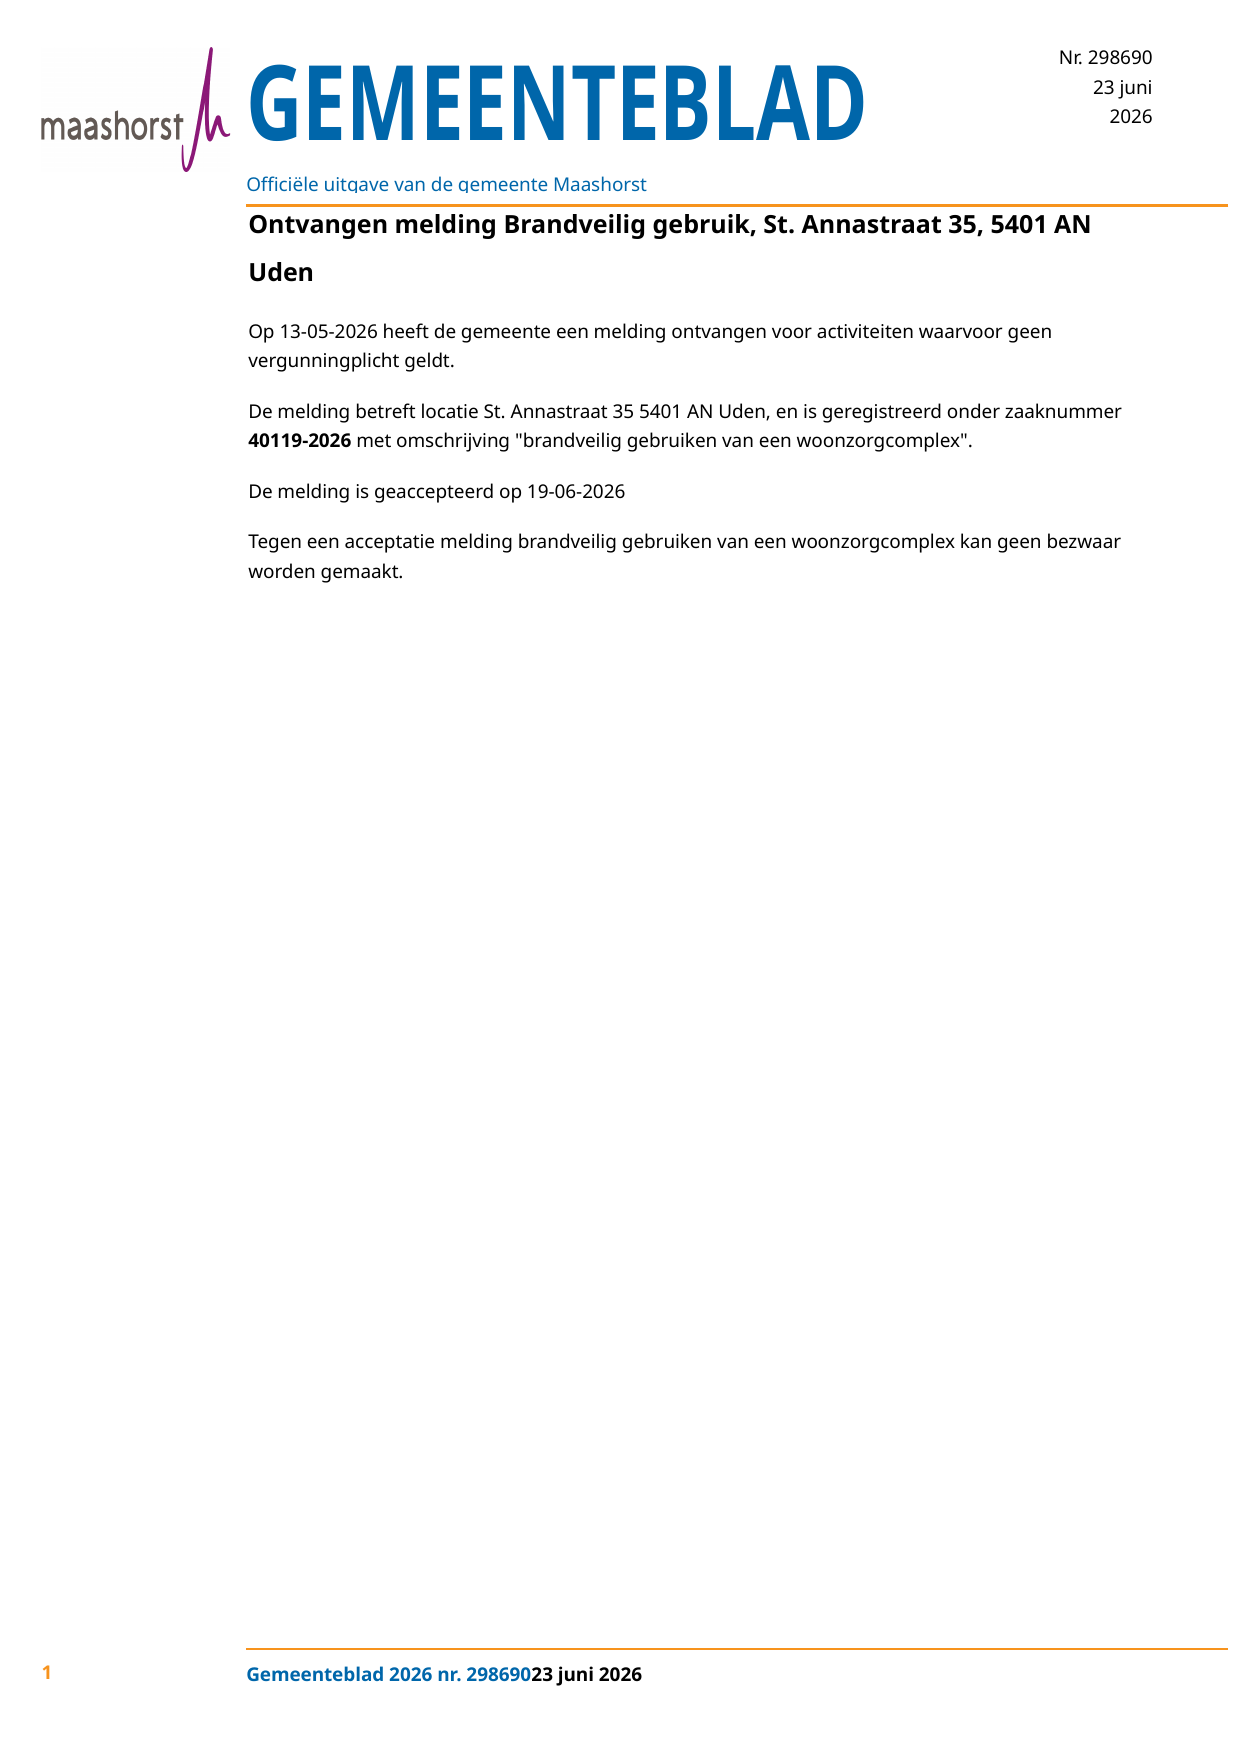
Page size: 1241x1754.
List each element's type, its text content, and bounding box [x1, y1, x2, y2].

picture [41, 47, 231, 172]
text De melding is geaccepteerd op 19-06-2026 [248, 478, 1152, 504]
text De melding betreft locatie St. Annastraat 35 5401 AN Uden, en is geregistreerd onder zaaknummer 40119-2026 met omschrijving "brandveilig gebruiken van een woonzorgcomplex". [248, 398, 1152, 453]
text Tegen een acceptatie melding brandveilig gebruiken van een woonzorgcomplex kan geen bezwaar worden gemaakt. [248, 528, 1152, 584]
text Op 13-05-2026 heeft de gemeente een melding ontvangen voor activiteiten waarvoor geen vergunningplicht geldt. [248, 318, 1152, 373]
text Ontvangen melding Brandveilig gebruik, St. Annastraat 35, 5401 AN Uden [248, 207, 1152, 288]
